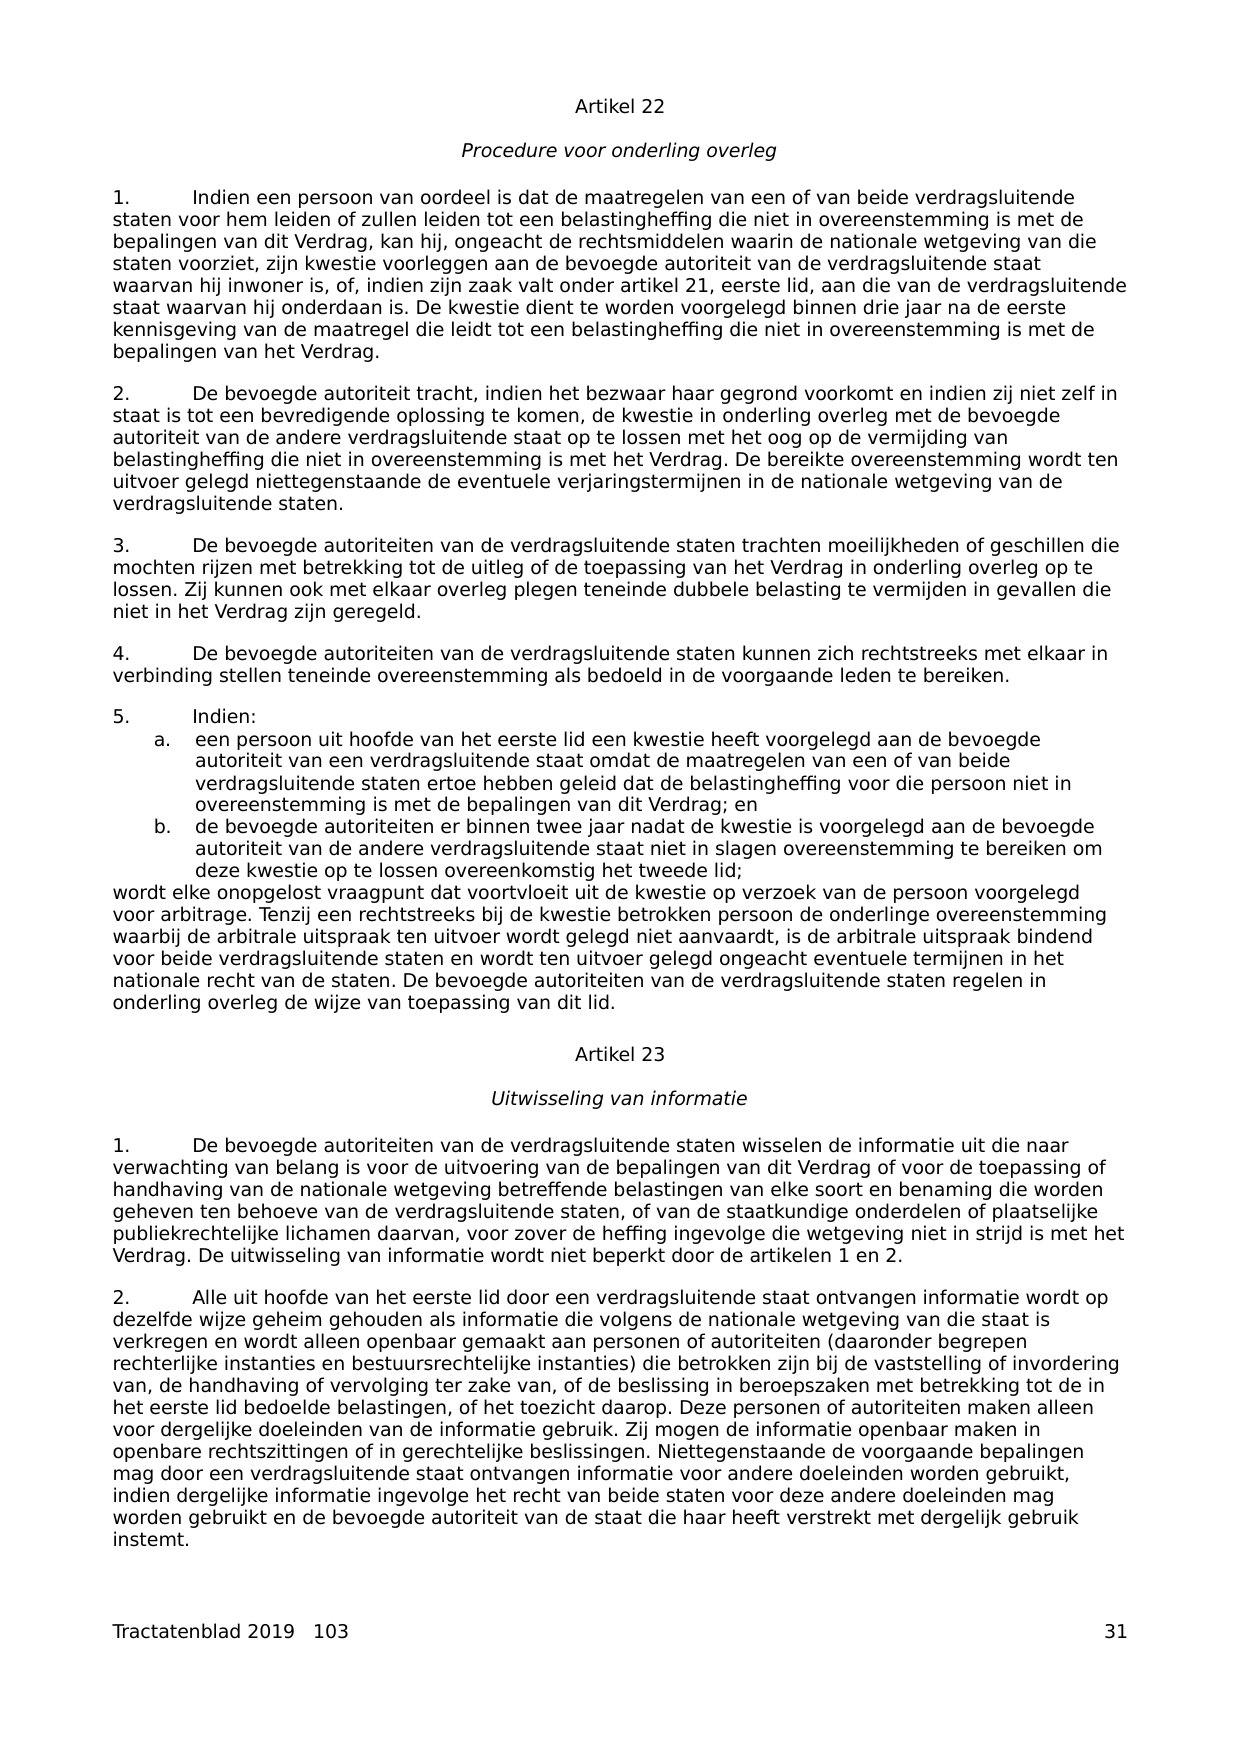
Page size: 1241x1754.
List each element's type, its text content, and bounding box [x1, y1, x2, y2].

text b. de bevoegde autoriteiten er binnen twee jaar nadat de kwestie is voorgelegd aan de bevoegde autoriteit van de andere verdragsluitende staat niet in slagen overeenstemming te bereiken om deze kwestie op te lossen overeenkomstig het tweede lid; [153, 816, 1128, 882]
subtitle Artikel 23 Uitwisseling van informatie [112, 1044, 1128, 1110]
text 4. De bevoegde autoriteiten van de verdragsluitende staten kunnen zich rechtstreeks met elkaar in verbinding stellen teneinde overeenstemming als bedoeld in de voorgaande leden te bereiken. [112, 642, 1128, 686]
text 1. Indien een persoon van oordeel is dat de maatregelen van een of van beide verdragsluitende staten voor hem leiden of zullen leiden tot een belastingheffing die niet in overeenstemming is met de bepalingen van dit Verdrag, kan hij, ongeacht de rechtsmiddelen waarin de nationale wetgeving van die staten voorziet, zijn kwestie voorleggen aan de bevoegde autoriteit van de verdragsluitende staat waarvan hij inwoner is, of, indien zijn zaak valt onder artikel 21, eerste lid, aan die van de verdragsluitende staat waarvan hij onderdaan is. De kwestie dient te worden voorgelegd binnen drie jaar na de eerste kennisgeving van de maatregel die leidt tot een belastingheffing die niet in overeenstemming is met de bepalingen van het Verdrag. [112, 187, 1128, 363]
text 2. De bevoegde autoriteit tracht, indien het bezwaar haar gegrond voorkomt en indien zij niet zelf in staat is tot een bevredigende oplossing te komen, de kwestie in onderling overleg met de bevoegde autoriteit van de andere verdragsluitende staat op te lossen met het oog op de vermijding van belastingheffing die niet in overeenstemming is met het Verdrag. De bereikte overeenstemming wordt ten uitvoer gelegd niettegenstaande de eventuele verjaringstermijnen in de nationale wetgeving van de verdragsluitende staten. [112, 383, 1128, 514]
text 2. Alle uit hoofde van het eerste lid door een verdragsluitende staat ontvangen informatie wordt op dezelfde wijze geheim gehouden als informatie die volgens de nationale wetgeving van die staat is verkregen en wordt alleen openbaar gemaakt aan personen of autoriteiten (daaronder begrepen rechterlijke instanties en bestuursrechtelijke instanties) die betrokken zijn bij de vaststelling of invordering van, de handhaving of vervolging ter zake van, of de beslissing in beroepszaken met betrekking tot de in het eerste lid bedoelde belastingen, of het toezicht daarop. Deze personen of autoriteiten maken alleen voor dergelijke doeleinden van de informatie gebruik. Zij mogen de informatie openbaar maken in openbare rechtszittingen of in gerechtelijke beslissingen. Niettegenstaande de voorgaande bepalingen mag door een verdragsluitende staat ontvangen informatie voor andere doeleinden worden gebruikt, indien dergelijke informatie ingevolge het recht van beide staten voor deze andere doeleinden mag worden gebruikt en de bevoegde autoriteit van de staat die haar heeft verstrekt met dergelijk gebruik instemt. [112, 1287, 1128, 1551]
subtitle Artikel 22 Procedure voor onderling overleg [112, 96, 1128, 162]
text 3. De bevoegde autoriteiten van de verdragsluitende staten trachten moeilijkheden of geschillen die mochten rijzen met betrekking tot de uitleg of de toepassing van het Verdrag in onderling overleg op te lossen. Zij kunnen ook met elkaar overleg plegen teneinde dubbele belasting te vermijden in gevallen die niet in het Verdrag zijn geregeld. [112, 534, 1128, 622]
text 1. De bevoegde autoriteiten van de verdragsluitende staten wisselen de informatie uit die naar verwachting van belang is voor de uitvoering van de bepalingen van dit Verdrag of voor de toepassing of handhaving van de nationale wetgeving betreffende belastingen van elke soort en benaming die worden geheven ten behoeve van de verdragsluitende staten, of van de staatkundige onderdelen of plaatselijke publiekrechtelijke lichamen daarvan, voor zover de heffing ingevolge die wetgeving niet in strijd is met het Verdrag. De uitwisseling van informatie wordt niet beperkt door de artikelen 1 en 2. [112, 1135, 1128, 1267]
text 5. Indien: [112, 706, 1128, 728]
text wordt elke onopgelost vraagpunt dat voortvloeit uit de kwestie op verzoek van de persoon voorgelegd voor arbitrage. Tenzij een rechtstreeks bij de kwestie betrokken persoon de onderlinge overeenstemming waarbij de arbitrale uitspraak ten uitvoer wordt gelegd niet aanvaardt, is de arbitrale uitspraak bindend voor beide verdragsluitende staten en wordt ten uitvoer gelegd ongeacht eventuele termijnen in het nationale recht van de staten. De bevoegde autoriteiten van de verdragsluitende staten regelen in onderling overleg de wijze van toepassing van dit lid. [112, 882, 1128, 1014]
text a. een persoon uit hoofde van het eerste lid een kwestie heeft voorgelegd aan de bevoegde autoriteit van een verdragsluitende staat omdat de maatregelen van een of van beide verdragsluitende staten ertoe hebben geleid dat de belastingheffing voor die persoon niet in overeenstemming is met de bepalingen van dit Verdrag; en [153, 728, 1128, 816]
